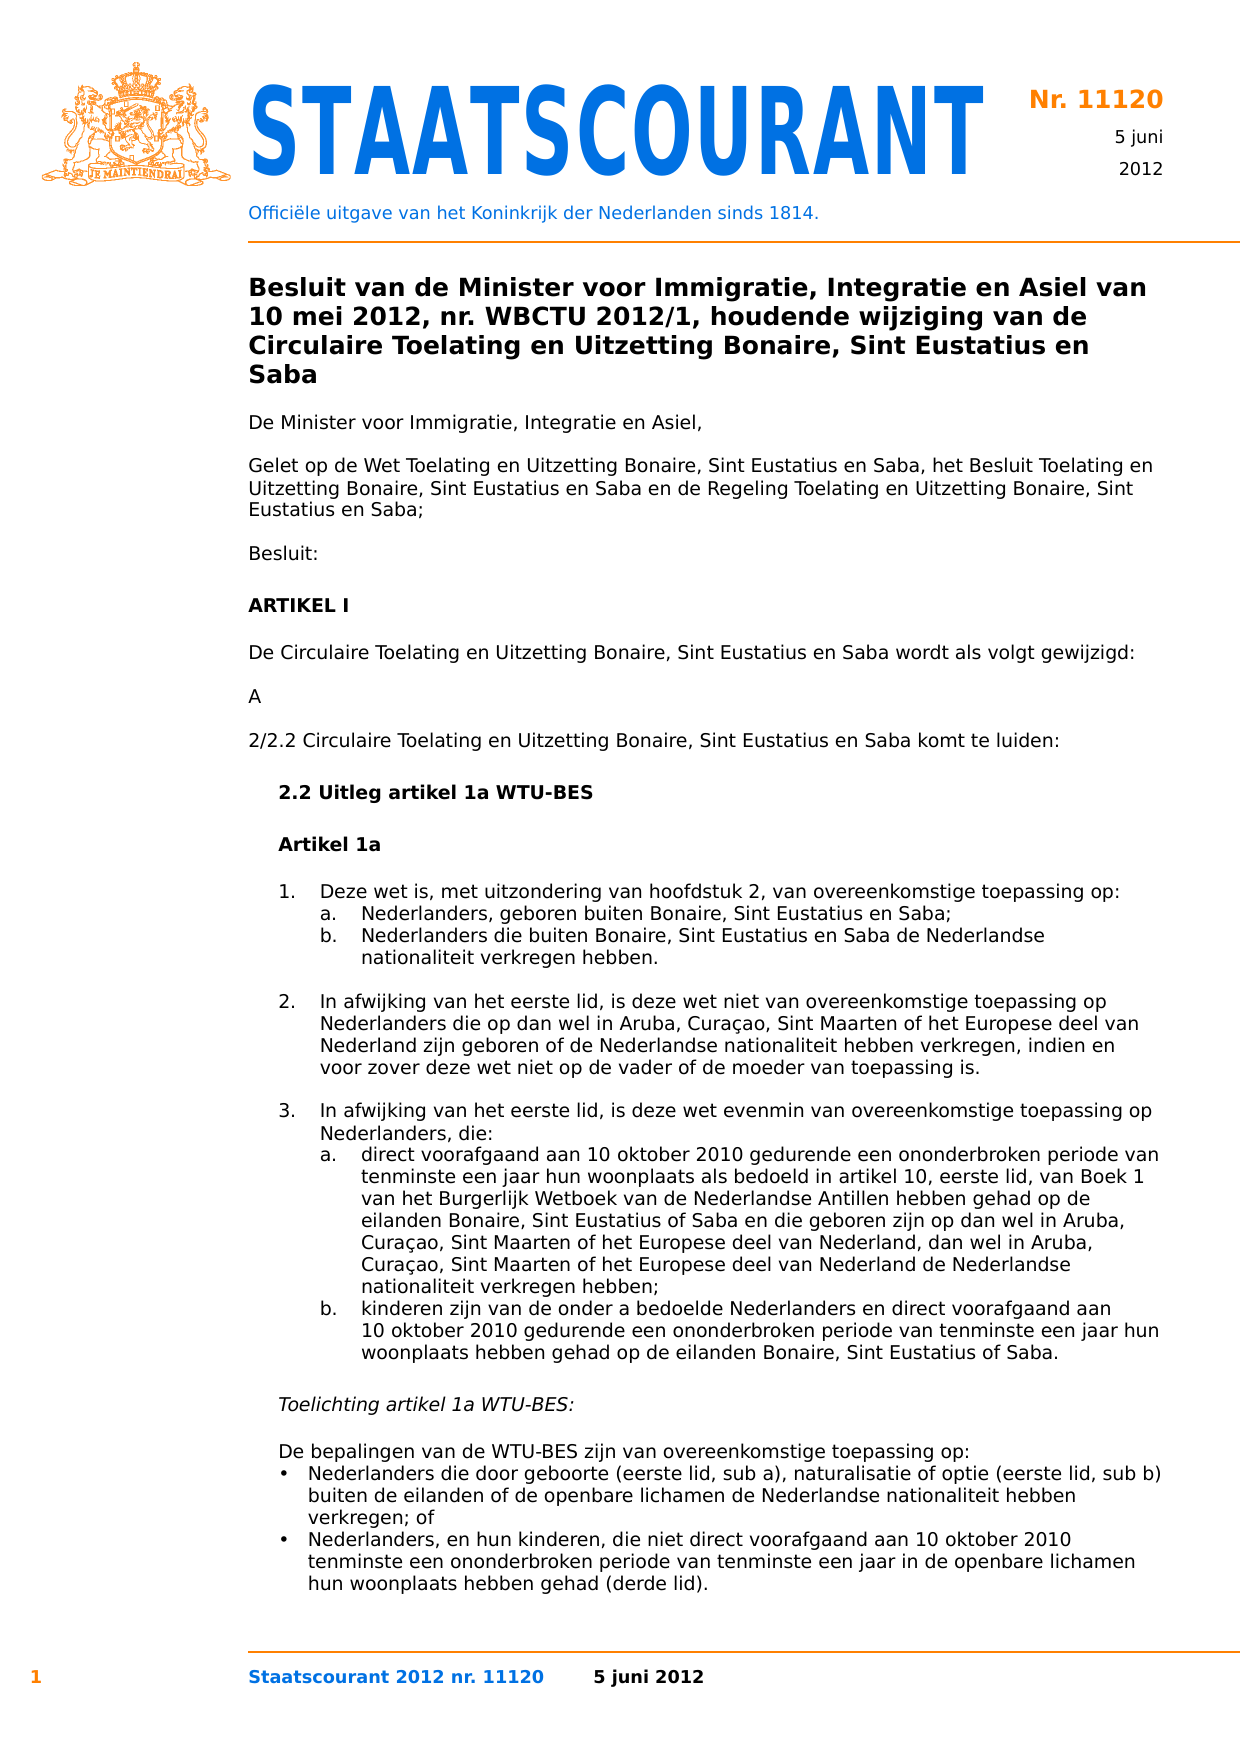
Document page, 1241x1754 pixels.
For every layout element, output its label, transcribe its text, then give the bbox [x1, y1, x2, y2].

picture [41, 62, 231, 186]
text • Nederlanders die door geboorte (eerste lid, sub a), naturalisatie of optie (eerste lid, sub b) buiten de eilanden of de openbare lichamen de Nederlandse nationaliteit hebben verkregen; of [278, 1463, 1163, 1529]
text 2/2.2 Circulaire Toelating en Uitzetting Bonaire, Sint Eustatius en Saba komt te luiden: [248, 730, 1163, 752]
subtitle Toelichting artikel 1a WTU-BES: [278, 1394, 1163, 1416]
table_header STAATSCOURANT [248, 62, 998, 203]
subtitle 2.2 Uitleg artikel 1a WTU-BES [278, 782, 1163, 804]
text A [248, 686, 1163, 708]
text a. Nederlanders, geboren buiten Bonaire, Sint Eustatius en Saba; [319, 903, 1163, 925]
text De Minister voor Immigratie, Integratie en Asiel, [248, 412, 1163, 433]
table_cell 5 juni [998, 121, 1240, 153]
text • Nederlanders, en hun kinderen, die niet direct voorafgaand aan 10 oktober 2010 tenminste een ononderbroken periode van tenminste een jaar in de openbare lichamen hun woonplaats hebben gehad (derde lid). [278, 1529, 1163, 1595]
text b. Nederlanders die buiten Bonaire, Sint Eustatius en Saba de Nederlandse nationaliteit verkregen hebben. [319, 925, 1163, 969]
table_header [25, 62, 248, 241]
text Gelet op de Wet Toelating en Uitzetting Bonaire, Sint Eustatius en Saba, het Besluit Toelating en Uitzetting Bonaire, Sint Eustatius en Saba en de Regeling Toelating en Uitzetting Bonaire, Sint Eustatius en Saba; [248, 455, 1163, 521]
table_cell Officiële uitgave van het Koninkrijk der Nederlanden sinds 1814. [248, 203, 1240, 241]
subtitle ARTIKEL I [248, 595, 1163, 617]
text 1. Deze wet is, met uitzondering van hoofdstuk 2, van overeenkomstige toepassing op: [278, 881, 1163, 903]
text De Circulaire Toelating en Uitzetting Bonaire, Sint Eustatius en Saba wordt als volgt gewijzigd: [248, 642, 1163, 664]
table_header Nr. 11120 [998, 62, 1240, 121]
table_cell 2012 [998, 153, 1240, 203]
subtitle Artikel 1a [278, 834, 1163, 856]
subtitle Besluit van de Minister voor Immigratie, Integratie en Asiel van 10 mei 2012, nr. WBCTU 2012/1, houdende wijziging van de Circulaire Toelating en Uitzetting Bonaire, Sint Eustatius en Saba [248, 273, 1163, 390]
text a. direct voorafgaand aan 10 oktober 2010 gedurende een ononderbroken periode van tenminste een jaar hun woonplaats als bedoeld in artikel 10, eerste lid, van Boek 1 van het Burgerlijk Wetboek van de Nederlandse Antillen hebben gehad op de eilanden Bonaire, Sint Eustatius of Saba en die geboren zijn op dan wel in Aruba, Curaçao, Sint Maarten of het Europese deel van Nederland, dan wel in Aruba, Curaçao, Sint Maarten of het Europese deel van Nederland de Nederlandse nationaliteit verkregen hebben; [319, 1144, 1163, 1298]
text De bepalingen van de WTU-BES zijn van overeenkomstige toepassing op: [278, 1441, 1163, 1463]
text Besluit: [248, 543, 1163, 565]
text 2. In afwijking van het eerste lid, is deze wet niet van overeenkomstige toepassing op Nederlanders die op dan wel in Aruba, Curaçao, Sint Maarten of het Europese deel van Nederland zijn geboren of de Nederlandse nationaliteit hebben verkregen, indien en voor zover deze wet niet op de vader of de moeder van toepassing is. [278, 991, 1163, 1078]
text 3. In afwijking van het eerste lid, is deze wet evenmin van overeenkomstige toepassing op Nederlanders, die: [278, 1100, 1163, 1144]
text b. kinderen zijn van de onder a bedoelde Nederlanders en direct voorafgaand aan 10 oktober 2010 gedurende een ononderbroken periode van tenminste een jaar hun woonplaats hebben gehad op de eilanden Bonaire, Sint Eustatius of Saba. [319, 1298, 1163, 1364]
